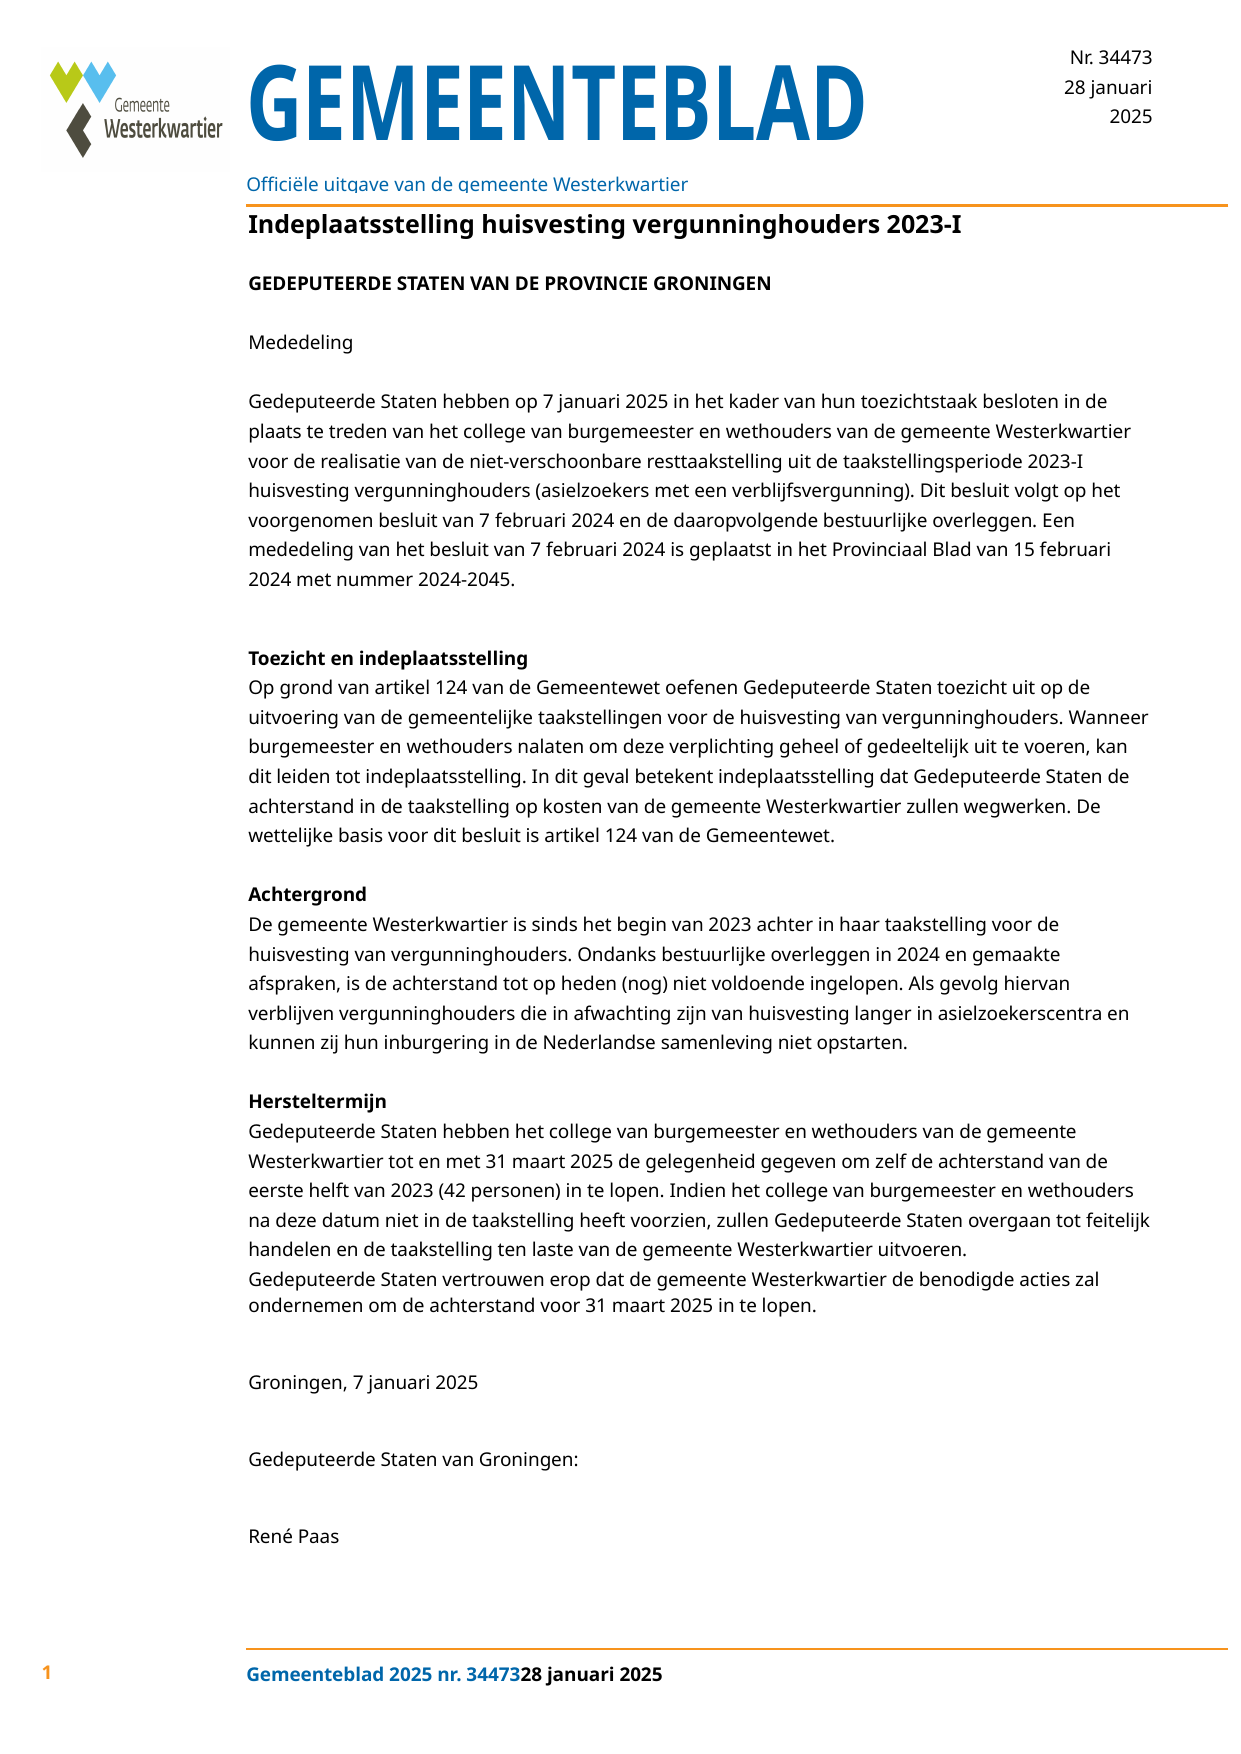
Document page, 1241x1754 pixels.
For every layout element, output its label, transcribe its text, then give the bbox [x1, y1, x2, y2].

text Toezicht en indeplaatsstelling [248, 645, 1152, 671]
text Hersteltermijn [248, 1089, 1152, 1114]
text De gemeente Westerkwartier is sinds het begin van 2023 achter in haar taakstelling voor de huisvesting van vergunninghouders. Ondanks bestuurlijke overleggen in 2024 en gemaakte afspraken, is de achterstand tot op heden (nog) niet voldoende ingelopen. Als gevolg hiervan verblijven vergunninghouders die in afwachting zijn van huisvesting langer in asielzoekerscentra en kunnen zij hun inburgering in de Nederlandse samenleving niet opstarten. [248, 911, 1152, 1055]
text Op grond van artikel 124 van de Gemeentewet oefenen Gedeputeerde Staten toezicht uit op de uitvoering van de gemeentelijke taakstellingen voor de huisvesting van vergunninghouders. Wanneer burgemeester en wethouders nalaten om deze verplichting geheel of gedeeltelijk uit te voeren, kan dit leiden tot indeplaatsstelling. In dit geval betekent indeplaatsstelling dat Gedeputeerde Staten de achterstand in de taakstelling op kosten van de gemeente Westerkwartier zullen wegwerken. De wettelijke basis voor dit besluit is artikel 124 van de Gemeentewet. [248, 674, 1152, 848]
text Mededeling [248, 329, 1152, 355]
picture [41, 47, 231, 172]
text GEDEPUTEERDE STATEN VAN DE PROVINCIE GRONINGEN [248, 270, 1152, 296]
text Gedeputeerde Staten van Groningen: [248, 1446, 1152, 1472]
text Gedeputeerde Staten vertrouwen erop dat de gemeente Westerkwartier de benodigde acties zal ondernemen om de achterstand voor 31 maart 2025 in te lopen. [248, 1266, 1152, 1318]
text Indeplaatsstelling huisvesting vergunninghouders 2023-I [248, 207, 1152, 241]
text Achtergrond [248, 882, 1152, 907]
text Groningen, 7 januari 2025 [248, 1369, 1152, 1395]
text Gedeputeerde Staten hebben op 7 januari 2025 in het kader van hun toezichtstaak besloten in de plaats te treden van het college van burgemeester en wethouders van de gemeente Westerkwartier voor de realisatie van de niet-verschoonbare resttaakstelling uit de taakstellingsperiode 2023-I huisvesting vergunninghouders (asielzoekers met een verblijfsvergunning). Dit besluit volgt op het voorgenomen besluit van 7 februari 2024 en de daaropvolgende bestuurlijke overleggen. Een mededeling van het besluit van 7 februari 2024 is geplaatst in het Provinciaal Blad van 15 februari 2024 met nummer 2024-2045. [248, 389, 1152, 592]
text René Paas [248, 1523, 1152, 1549]
text Gedeputeerde Staten hebben het college van burgemeester en wethouders van de gemeente Westerkwartier tot en met 31 maart 2025 de gelegenheid gegeven om zelf de achterstand van de eerste helft van 2023 (42 personen) in te lopen. Indien het college van burgemeester en wethouders na deze datum niet in de taakstelling heeft voorzien, zullen Gedeputeerde Staten overgaan tot feitelijk handelen en de taakstelling ten laste van de gemeente Westerkwartier uitvoeren. [248, 1118, 1152, 1262]
